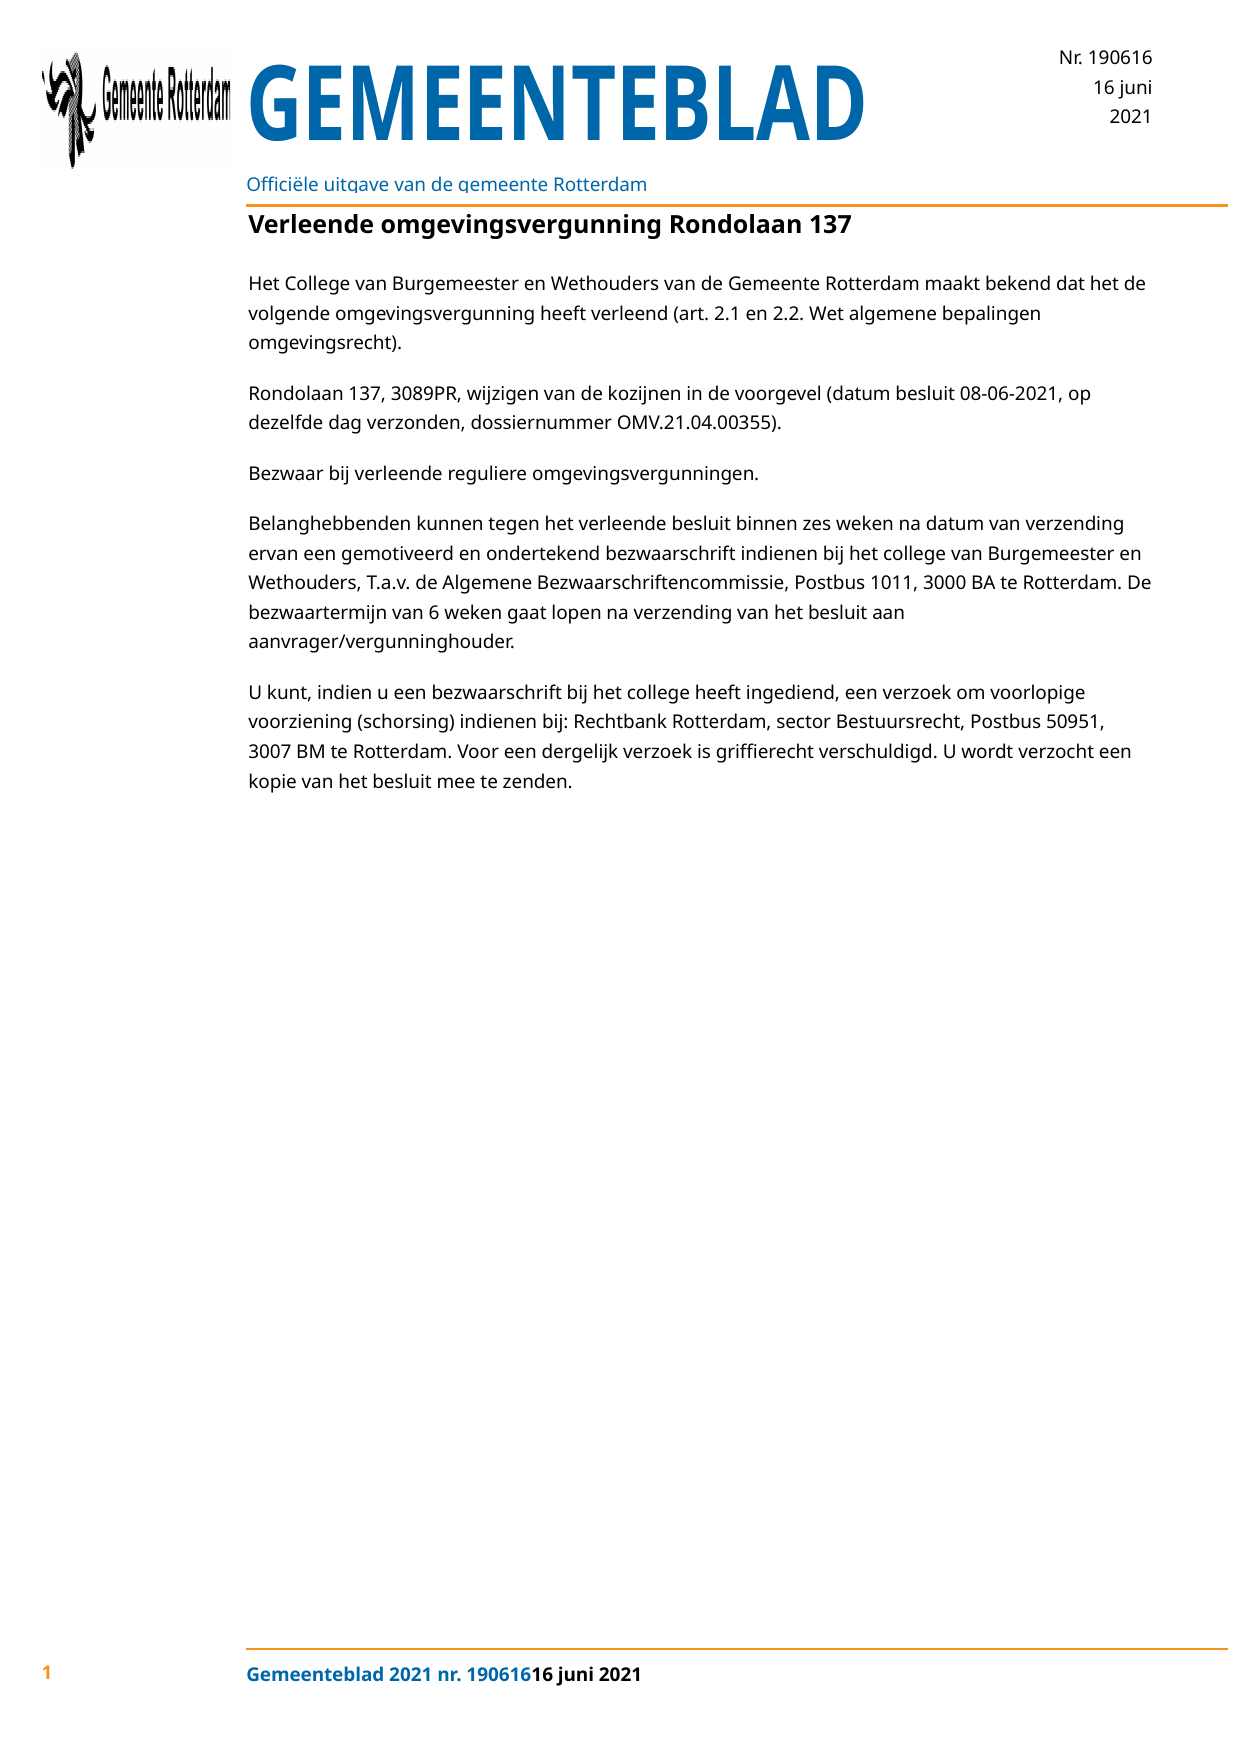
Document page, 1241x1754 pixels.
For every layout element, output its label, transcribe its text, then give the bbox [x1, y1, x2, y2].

text Verleende omgevingsvergunning Rondolaan 137 [248, 207, 1152, 241]
text Bezwaar bij verleende reguliere omgevingsvergunningen. [248, 460, 1152, 486]
picture [41, 47, 231, 172]
text Het College van Burgemeester en Wethouders van de Gemeente Rotterdam maakt bekend dat het de volgende omgevingsvergunning heeft verleend (art. 2.1 en 2.2. Wet algemene bepalingen omgevingsrecht). [248, 270, 1152, 355]
text U kunt, indien u een bezwaarschrift bij het college heeft ingediend, een verzoek om voorlopige voorziening (schorsing) indienen bij: Rechtbank Rotterdam, sector Bestuursrecht, Postbus 50951, 3007 BM te Rotterdam. Voor een dergelijk verzoek is griffierecht verschuldigd. U wordt verzocht een kopie van het besluit mee te zenden. [248, 679, 1152, 793]
text Belanghebbenden kunnen tegen het verleende besluit binnen zes weken na datum van verzending ervan een gemotiveerd en ondertekend bezwaarschrift indienen bij het college van Burgemeester en Wethouders, T.a.v. de Algemene Bezwaarschriftencommissie, Postbus 1011, 3000 BA te Rotterdam. De bezwaartermijn van 6 weken gaat lopen na verzending van het besluit aan aanvrager/vergunninghouder. [248, 510, 1152, 654]
text Rondolaan 137, 3089PR, wijzigen van de kozijnen in de voorgevel (datum besluit 08-06-2021, op dezelfde dag verzonden, dossiernummer OMV.21.04.00355). [248, 380, 1152, 435]
